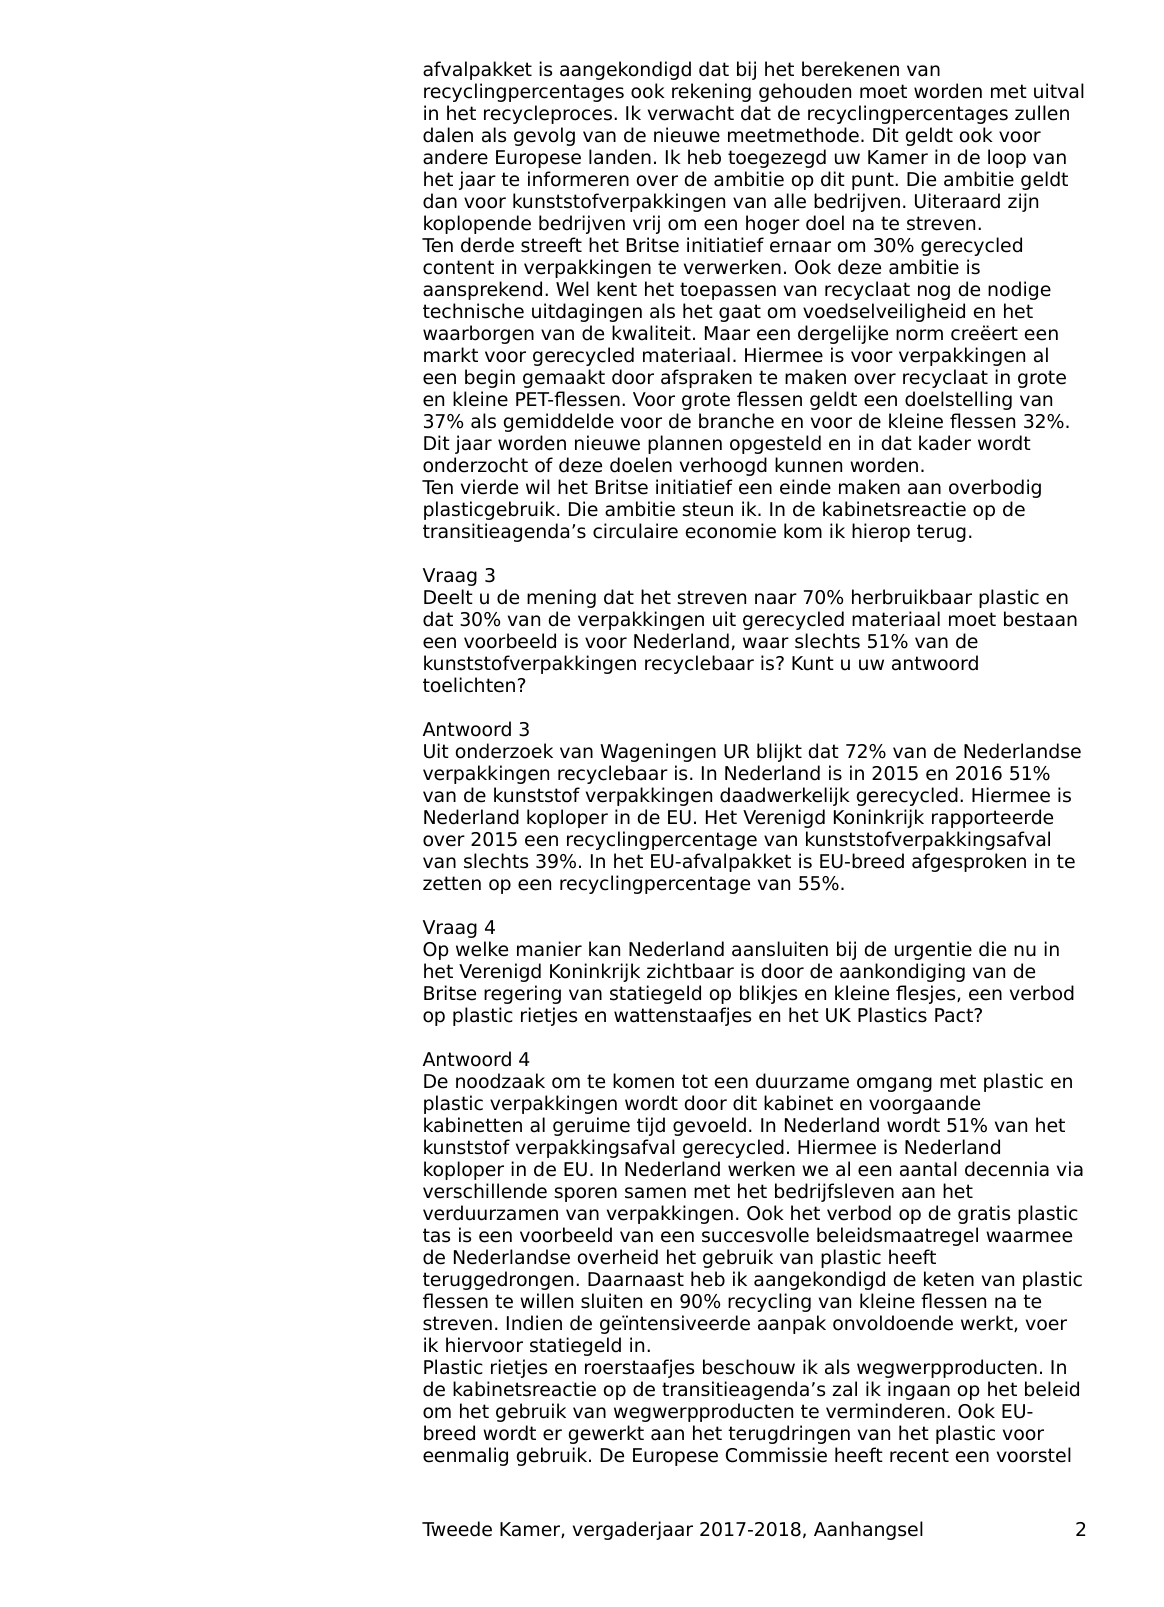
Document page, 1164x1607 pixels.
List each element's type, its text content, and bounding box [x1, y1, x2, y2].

text Ten vierde wil het Britse initiatief een einde maken aan overbodig plasticgebruik. Die ambitie steun ik. In de kabinetsreactie op de transitieagenda’s circulaire economie kom ik hierop terug. [422, 477, 1087, 543]
text Uit onderzoek van Wageningen UR blijkt dat 72% van de Nederlandse verpakkingen recyclebaar is. In Nederland is in 2015 en 2016 51% van de kunststof verpakkingen daadwerkelijk gerecycled. Hiermee is Nederland koploper in de EU. Het Verenigd Koninkrijk rapporteerde over 2015 een recyclingpercentage van kunststofverpakkingsafval van slechts 39%. In het EU-afvalpakket is EU-breed afgesproken in te zetten op een recyclingpercentage van 55%. [422, 741, 1087, 895]
text Plastic rietjes en roerstaafjes beschouw ik als wegwerpproducten. In de kabinetsreactie op de transitieagenda’s zal ik ingaan op het beleid om het gebruik van wegwerpproducten te verminderen. Ook EU-breed wordt er gewerkt aan het terugdringen van het plastic voor eenmalig gebruik. De Europese Commissie heeft recent een voorstel [422, 1357, 1087, 1467]
text Antwoord 4 [422, 1049, 1087, 1071]
text Op welke manier kan Nederland aansluiten bij de urgentie die nu in het Verenigd Koninkrijk zichtbaar is door de aankondiging van de Britse regering van statiegeld op blikjes en kleine flesjes, een verbod op plastic rietjes en wattenstaafjes en het UK Plastics Pact? [422, 939, 1087, 1027]
text Vraag 4 [422, 917, 1087, 939]
text Antwoord 3 [422, 719, 1087, 741]
text afvalpakket is aangekondigd dat bij het berekenen van recyclingpercentages ook rekening gehouden moet worden met uitval in het recycleproces. Ik verwacht dat de recyclingpercentages zullen dalen als gevolg van de nieuwe meetmethode. Dit geldt ook voor andere Europese landen. Ik heb toegezegd uw Kamer in de loop van het jaar te informeren over de ambitie op dit punt. Die ambitie geldt dan voor kunststofverpakkingen van alle bedrijven. Uiteraard zijn koplopende bedrijven vrij om een hoger doel na te streven. [422, 59, 1087, 235]
text Vraag 3 [422, 565, 1087, 587]
text De noodzaak om te komen tot een duurzame omgang met plastic en plastic verpakkingen wordt door dit kabinet en voorgaande kabinetten al geruime tijd gevoeld. In Nederland wordt 51% van het kunststof verpakkingsafval gerecycled. Hiermee is Nederland koploper in de EU. In Nederland werken we al een aantal decennia via verschillende sporen samen met het bedrijfsleven aan het verduurzamen van verpakkingen. Ook het verbod op de gratis plastic tas is een voorbeeld van een succesvolle beleidsmaatregel waarmee de Nederlandse overheid het gebruik van plastic heeft teruggedrongen. Daarnaast heb ik aangekondigd de keten van plastic flessen te willen sluiten en 90% recycling van kleine flessen na te streven. Indien de geïntensiveerde aanpak onvoldoende werkt, voer ik hiervoor statiegeld in. [422, 1071, 1087, 1357]
text Ten derde streeft het Britse initiatief ernaar om 30% gerecycled content in verpakkingen te verwerken. Ook deze ambitie is aansprekend. Wel kent het toepassen van recyclaat nog de nodige technische uitdagingen als het gaat om voedselveiligheid en het waarborgen van de kwaliteit. Maar een dergelijke norm creëert een markt voor gerecycled materiaal. Hiermee is voor verpakkingen al een begin gemaakt door afspraken te maken over recyclaat in grote en kleine PET-flessen. Voor grote flessen geldt een doelstelling van 37% als gemiddelde voor de branche en voor de kleine flessen 32%. Dit jaar worden nieuwe plannen opgesteld en in dat kader wordt onderzocht of deze doelen verhoogd kunnen worden. [422, 235, 1087, 477]
text Deelt u de mening dat het streven naar 70% herbruikbaar plastic en dat 30% van de verpakkingen uit gerecycled materiaal moet bestaan een voorbeeld is voor Nederland, waar slechts 51% van de kunststofverpakkingen recyclebaar is? Kunt u uw antwoord toelichten? [422, 587, 1087, 697]
